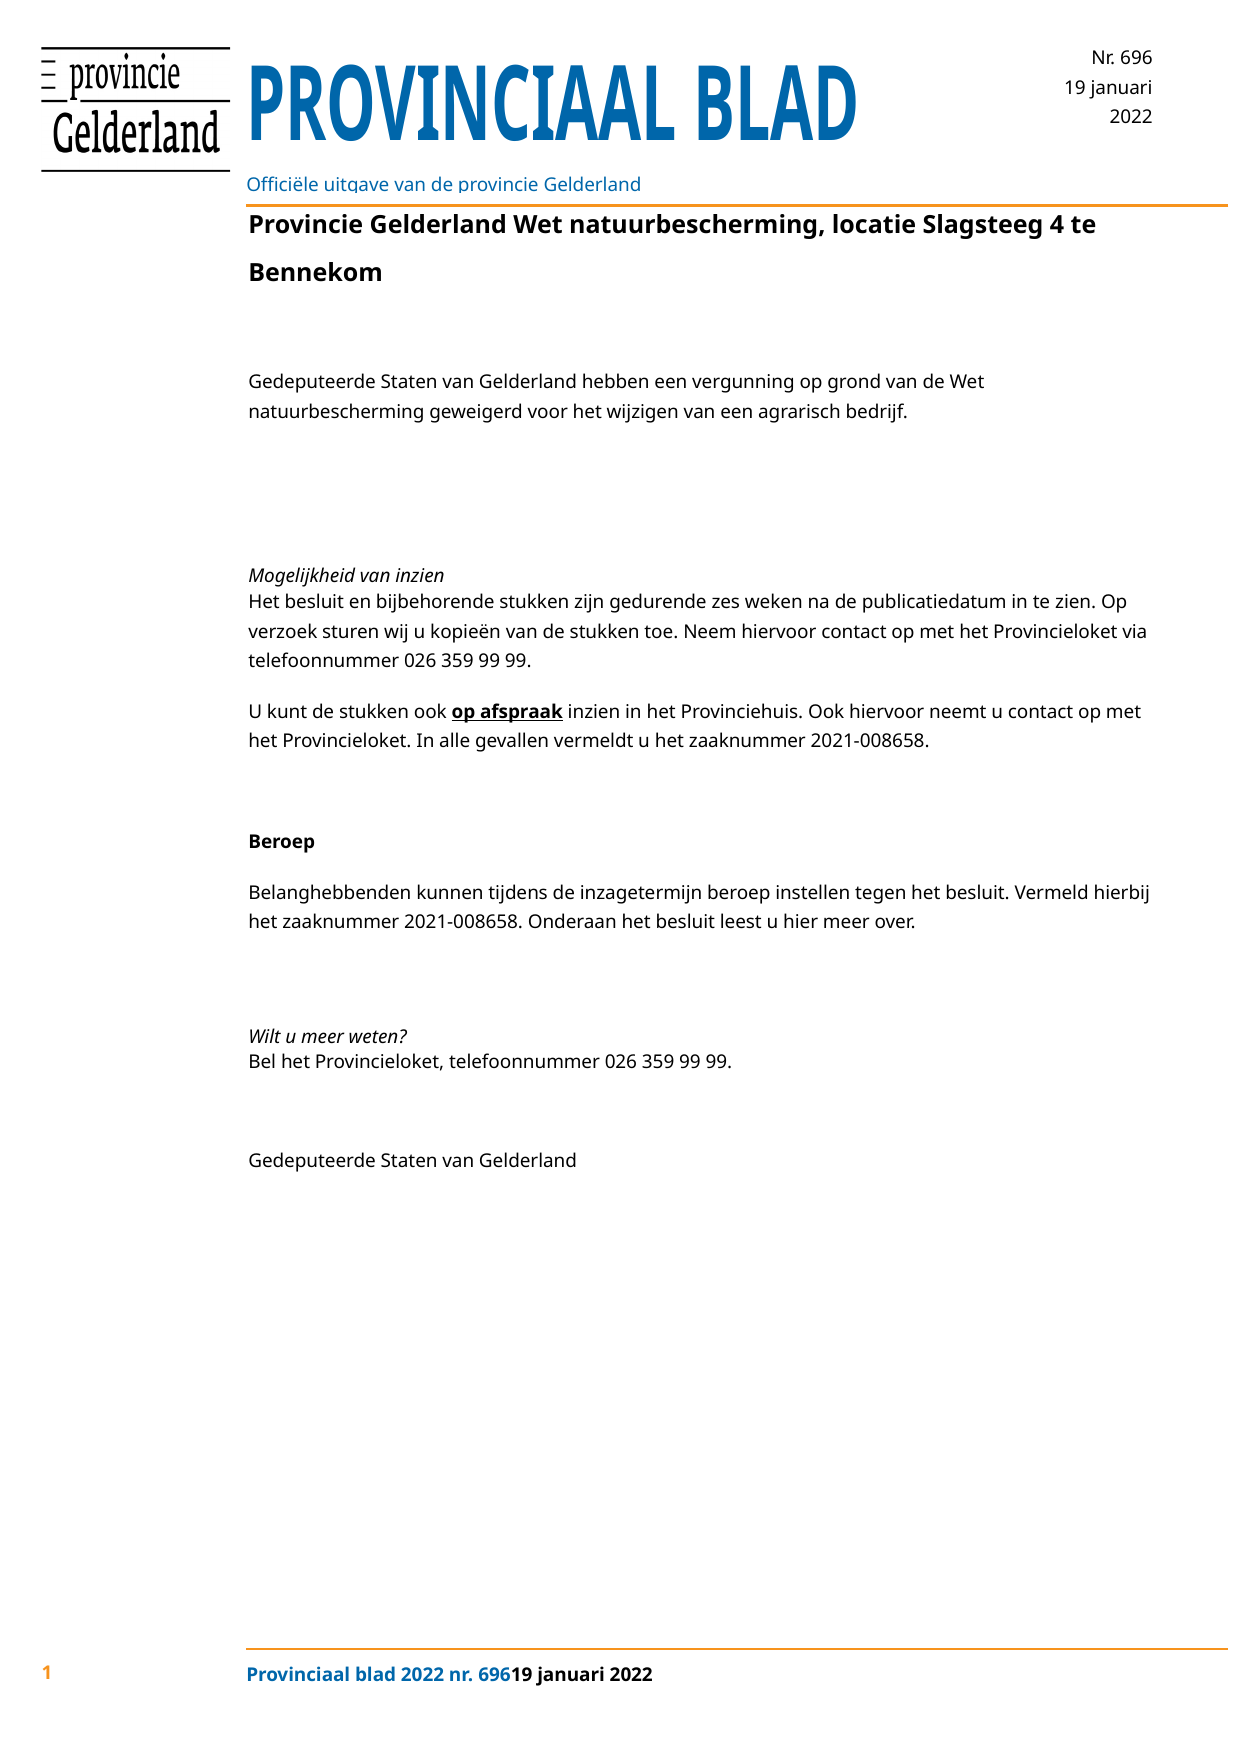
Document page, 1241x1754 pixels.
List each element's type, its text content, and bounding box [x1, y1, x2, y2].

text Wilt u meer weten? [248, 1023, 1152, 1048]
text Mogelijkheid van inzien [248, 563, 1152, 588]
text Het besluit en bijbehorende stukken zijn gedurende zes weken na de publicatiedatum in te zien. Op verzoek sturen wij u kopieën van de stukken toe. Neem hiervoor contact op met het Provincieloket via telefoonnummer 026 359 99 99. [248, 588, 1152, 673]
text U kunt de stukken ook op afspraak inzien in het Provinciehuis. Ook hiervoor neemt u contact op met het Provincieloket. In alle gevallen vermeldt u het zaaknummer 2021-008658. [248, 698, 1152, 753]
text Beroep [248, 828, 1152, 854]
text Gedeputeerde Staten van Gelderland hebben een vergunning op grond van de Wet natuurbescherming geweigerd voor het wijzigen van een agrarisch bedrijf. [248, 368, 1152, 424]
text Provincie Gelderland Wet natuurbescherming, locatie Slagsteeg 4 te Bennekom [248, 207, 1152, 288]
text Belanghebbenden kunnen tijdens de inzagetermijn beroep instellen tegen het besluit. Vermeld hierbij het zaaknummer 2021-008658. Onderaan het besluit leest u hier meer over. [248, 879, 1152, 934]
picture [41, 47, 231, 172]
text Gedeputeerde Staten van Gelderland [248, 1147, 1152, 1172]
text Bel het Provincieloket, telefoonnummer 026 359 99 99. [248, 1048, 1152, 1074]
